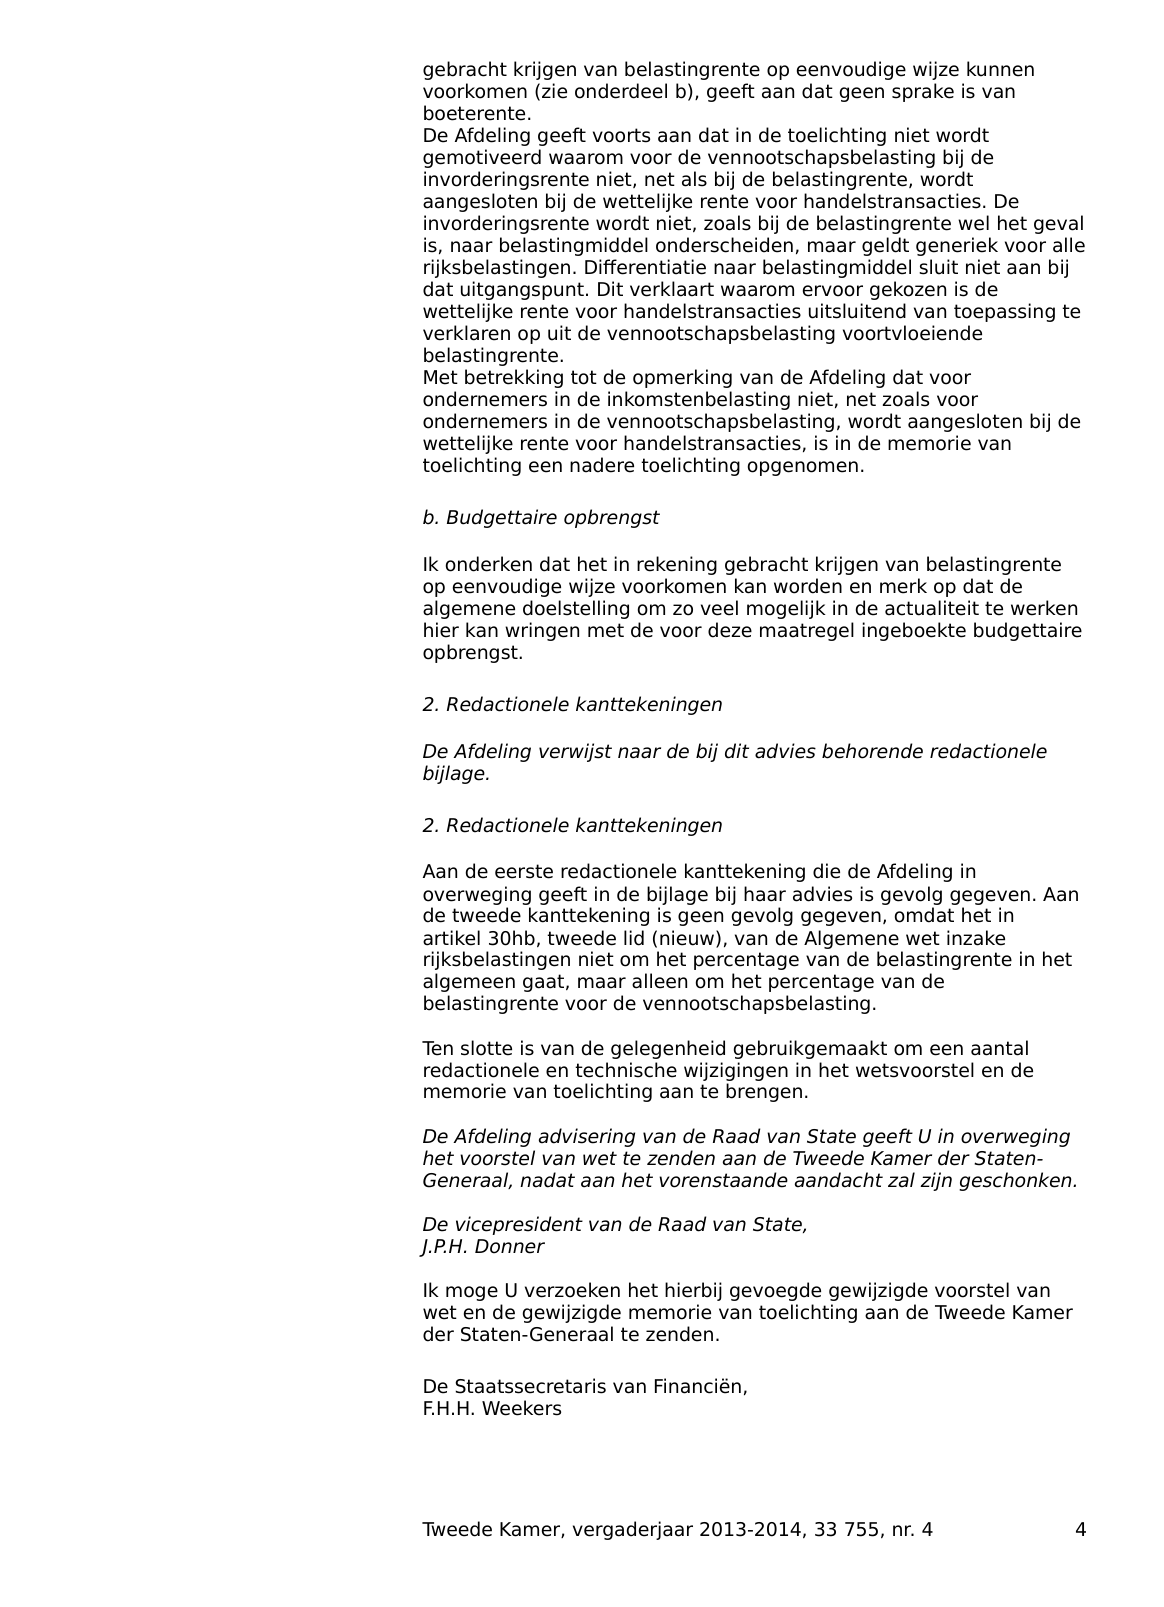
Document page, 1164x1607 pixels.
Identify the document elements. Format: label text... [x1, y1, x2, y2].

text Aan de eerste redactionele kanttekening die de Afdeling in overweging geeft in de bijlage bij haar advies is gevolg gegeven. Aan de tweede kanttekening is geen gevolg gegeven, omdat het in artikel 30hb, tweede lid (nieuw), van de Algemene wet inzake rijksbelastingen niet om het percentage van de belastingrente in het algemeen gaat, maar alleen om het percentage van de belastingrente voor de vennootschapsbelasting. [422, 861, 1087, 1015]
text De Staatssecretaris van Financiën, F.H.H. Weekers [422, 1376, 1087, 1420]
text Met betrekking tot de opmerking van de Afdeling dat voor ondernemers in de inkomstenbelasting niet, net zoals voor ondernemers in de vennootschapsbelasting, wordt aangesloten bij de wettelijke rente voor handelstransacties, is in de memorie van toelichting een nadere toelichting opgenomen. [422, 367, 1087, 477]
text De Afdeling advisering van de Raad van State geeft U in overweging het voorstel van wet te zenden aan de Tweede Kamer der Staten-Generaal, nadat aan het vorenstaande aandacht zal zijn geschonken. [422, 1126, 1087, 1192]
text De Afdeling geeft voorts aan dat in de toelichting niet wordt gemotiveerd waarom voor de vennootschapsbelasting bij de invorderingsrente niet, net als bij de belastingrente, wordt aangesloten bij de wettelijke rente voor handelstransacties. De invorderingsrente wordt niet, zoals bij de belastingrente wel het geval is, naar belastingmiddel onderscheiden, maar geldt generiek voor alle rijksbelastingen. Differentiatie naar belastingmiddel sluit niet aan bij dat uitgangspunt. Dit verklaart waarom ervoor gekozen is de wettelijke rente voor handelstransacties uitsluitend van toepassing te verklaren op uit de vennootschapsbelasting voortvloeiende belastingrente. [422, 125, 1087, 367]
text De Afdeling verwijst naar de bij dit advies behorende redactionele bijlage. [422, 741, 1087, 784]
text Ten slotte is van de gelegenheid gebruikgemaakt om een aantal redactionele en technische wijzigingen in het wetsvoorstel en de memorie van toelichting aan te brengen. [422, 1037, 1087, 1103]
text Ik moge U verzoeken het hierbij gevoegde gewijzigde voorstel van wet en de gewijzigde memorie van toelichting aan de Tweede Kamer der Staten-Generaal te zenden. [422, 1280, 1087, 1346]
subtitle 2. Redactionele kanttekeningen [422, 814, 1087, 836]
text Ik onderken dat het in rekening gebracht krijgen van belastingrente op eenvoudige wijze voorkomen kan worden en merk op dat de algemene doelstelling om zo veel mogelijk in de actualiteit te werken hier kan wringen met de voor deze maatregel ingeboekte budgettaire opbrengst. [422, 554, 1087, 663]
subtitle 2. Redactionele kanttekeningen [422, 693, 1087, 716]
text J.P.H. Donner [422, 1236, 1087, 1258]
text gebracht krijgen van belastingrente op eenvoudige wijze kunnen voorkomen (zie onderdeel b), geeft aan dat geen sprake is van boeterente. [422, 59, 1087, 125]
subtitle b. Budgettaire opbrengst [422, 507, 1087, 529]
text De vicepresident van de Raad van State, [422, 1214, 1087, 1236]
